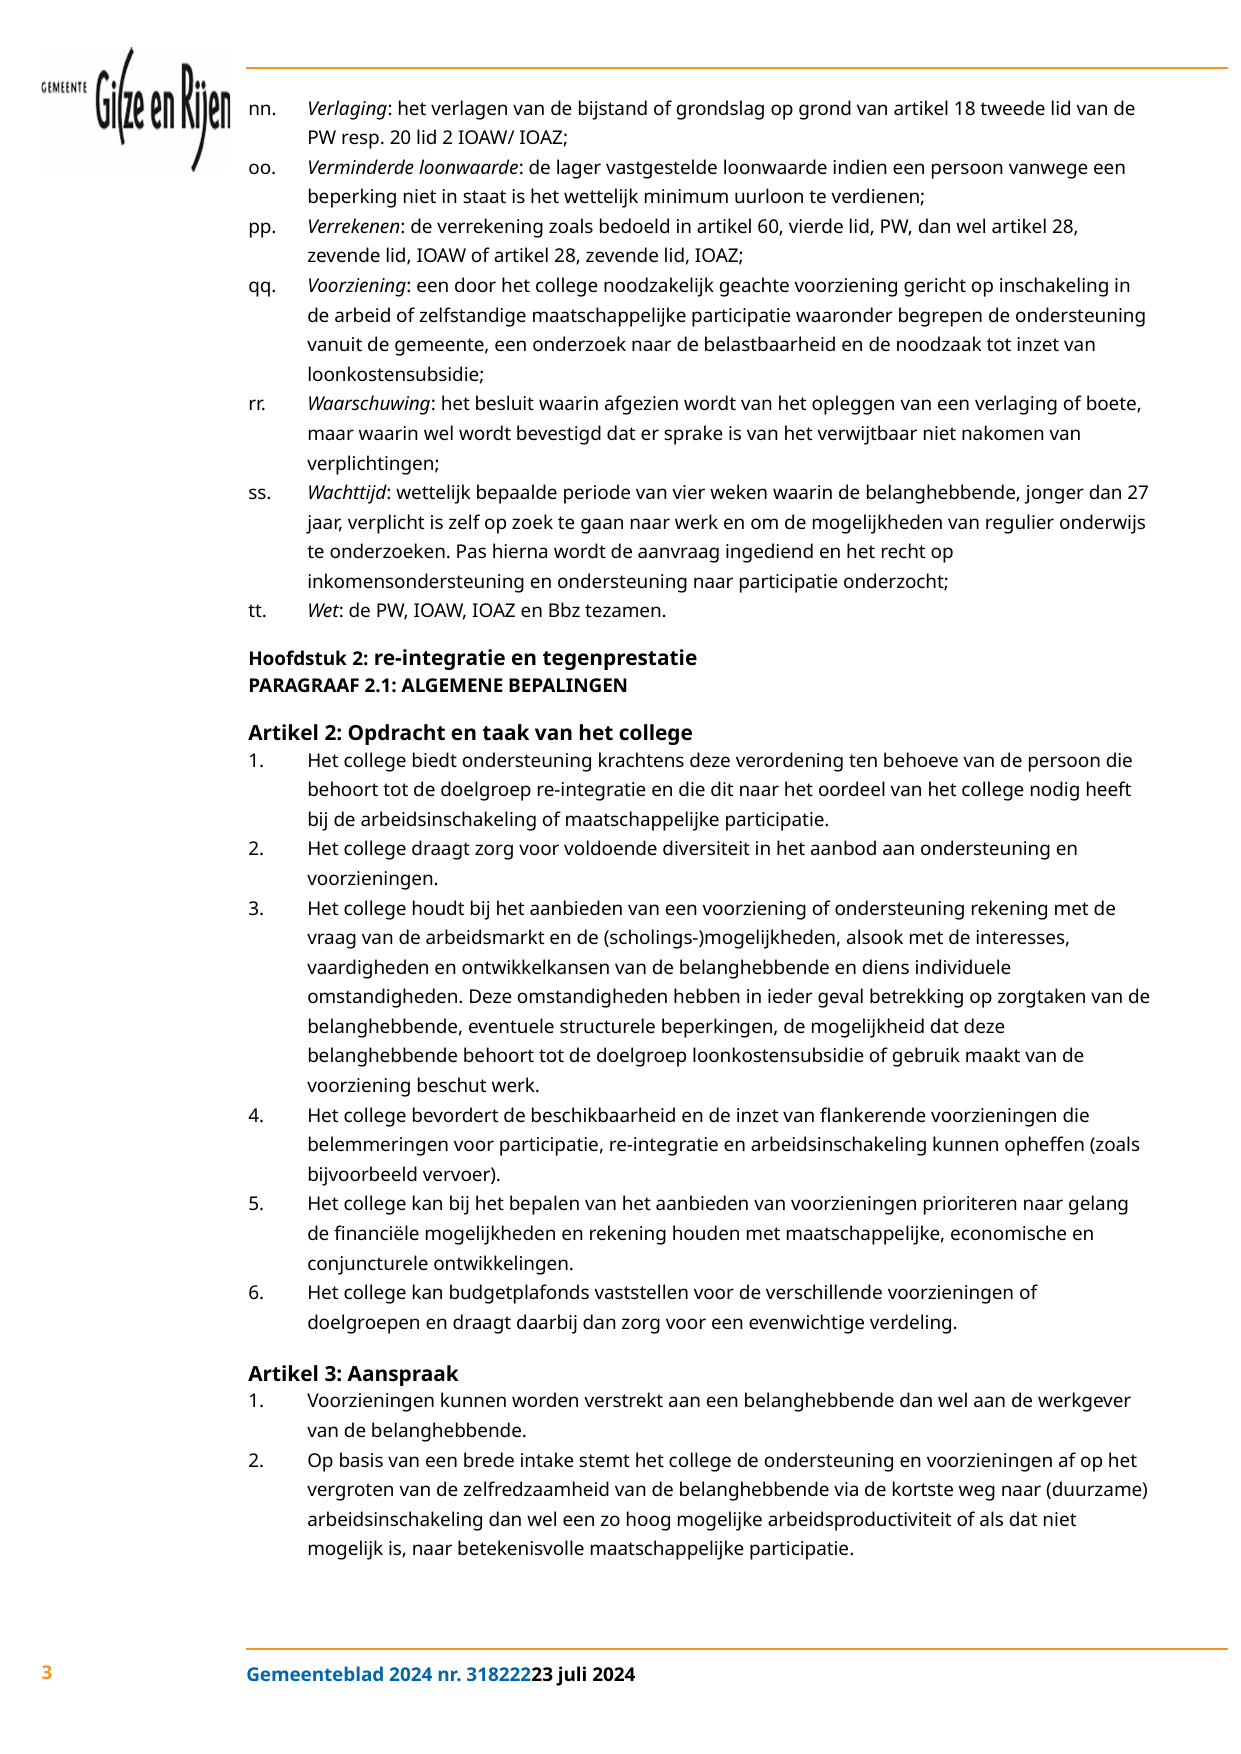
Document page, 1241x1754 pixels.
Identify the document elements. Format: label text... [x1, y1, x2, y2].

list Verrekenen: de verrekening zoals bedoeld in artikel 60, vierde lid, PW, dan wel artikel 28, zevende lid, IOAW of artikel 28, zevende lid, IOAZ; [248, 213, 1152, 268]
list Wet: de PW, IOAW, IOAZ en Bbz tezamen. [248, 598, 1152, 623]
list Het college houdt bij het aanbieden van een voorziening of ondersteuning rekening met de vraag van de arbeidsmarkt en de (scholings-)mogelijkheden, alsook met de interesses, vaardigheden en ontwikkelkansen van de belanghebbende en diens individuele omstandigheden. Deze omstandigheden hebben in ieder geval betrekking op zorgtaken van de belanghebbende, eventuele structurele beperkingen, de mogelijkheid dat deze belanghebbende behoort tot de doelgroep loonkostensubsidie of gebruik maakt van de voorziening beschut werk. [248, 895, 1152, 1098]
list Verminderde loonwaarde: de lager vastgestelde loonwaarde indien een persoon vanwege een beperking niet in staat is het wettelijk minimum uurloon te verdienen; [248, 154, 1152, 209]
list Voorzieningen kunnen worden verstrekt aan een belanghebbende dan wel aan de werkgever van de belanghebbende. [248, 1388, 1152, 1443]
list Het college kan budgetplafonds vaststellen voor de verschillende voorzieningen of doelgroepen en draagt daarbij dan zorg voor een evenwichtige verdeling. [248, 1279, 1152, 1334]
list Verlaging: het verlagen van de bijstand of grondslag op grond van artikel 18 tweede lid van de PW resp. 20 lid 2 IOAW/ IOAZ; [248, 95, 1152, 150]
list Het college biedt ondersteuning krachtens deze verordening ten behoeve van de persoon die behoort tot de doelgroep re-integratie en die dit naar het oordeel van het college nodig heeft bij de arbeidsinschakeling of maatschappelijke participatie. [248, 747, 1152, 832]
text PARAGRAAF 2.1: ALGEMENE BEPALINGEN [248, 672, 1152, 697]
list Wachttijd: wettelijk bepaalde periode van vier weken waarin de belanghebbende, jonger dan 27 jaar, verplicht is zelf op zoek te gaan naar werk en om de mogelijkheden van regulier onderwijs te onderzoeken. Pas hierna wordt de aanvraag ingediend en het recht op inkomensondersteuning en ondersteuning naar participatie onderzocht; [248, 479, 1152, 594]
text Artikel 3: Aanspraak [248, 1359, 1152, 1388]
list Het college draagt zorg voor voldoende diversiteit in het aanbod aan ondersteuning en voorzieningen. [248, 836, 1152, 891]
list Het college bevordert de beschikbaarheid en de inzet van flankerende voorzieningen die belemmeringen voor participatie, re-integratie en arbeidsinschakeling kunnen opheffen (zoals bijvoorbeeld vervoer). [248, 1102, 1152, 1187]
list Het college kan bij het bepalen van het aanbieden van voorzieningen prioriteren naar gelang de financiële mogelijkheden en rekening houden met maatschappelijke, economische en conjuncturele ontwikkelingen. [248, 1191, 1152, 1275]
text Hoofdstuk 2: re-integratie en tegenprestatie [248, 643, 1152, 672]
list Waarschuwing: het besluit waarin afgezien wordt van het opleggen van een verlaging of boete, maar waarin wel wordt bevestigd dat er sprake is van het verwijtbaar niet nakomen van verplichtingen; [248, 391, 1152, 476]
list Op basis van een brede intake stemt het college de ondersteuning en voorzieningen af op het vergroten van de zelfredzaamheid van de belanghebbende via de kortste weg naar (duurzame) arbeidsinschakeling dan wel een zo hoog mogelijke arbeidsproductiviteit of als dat niet mogelijk is, naar betekenisvolle maatschappelijke participatie. [248, 1447, 1152, 1561]
text Artikel 2: Opdracht en taak van het college [248, 718, 1152, 747]
picture [41, 47, 231, 172]
list Voorziening: een door het college noodzakelijk geachte voorziening gericht op inschakeling in de arbeid of zelfstandige maatschappelijke participatie waaronder begrepen de ondersteuning vanuit de gemeente, een onderzoek naar de belastbaarheid en de noodzaak tot inzet van loonkostensubsidie; [248, 272, 1152, 387]
